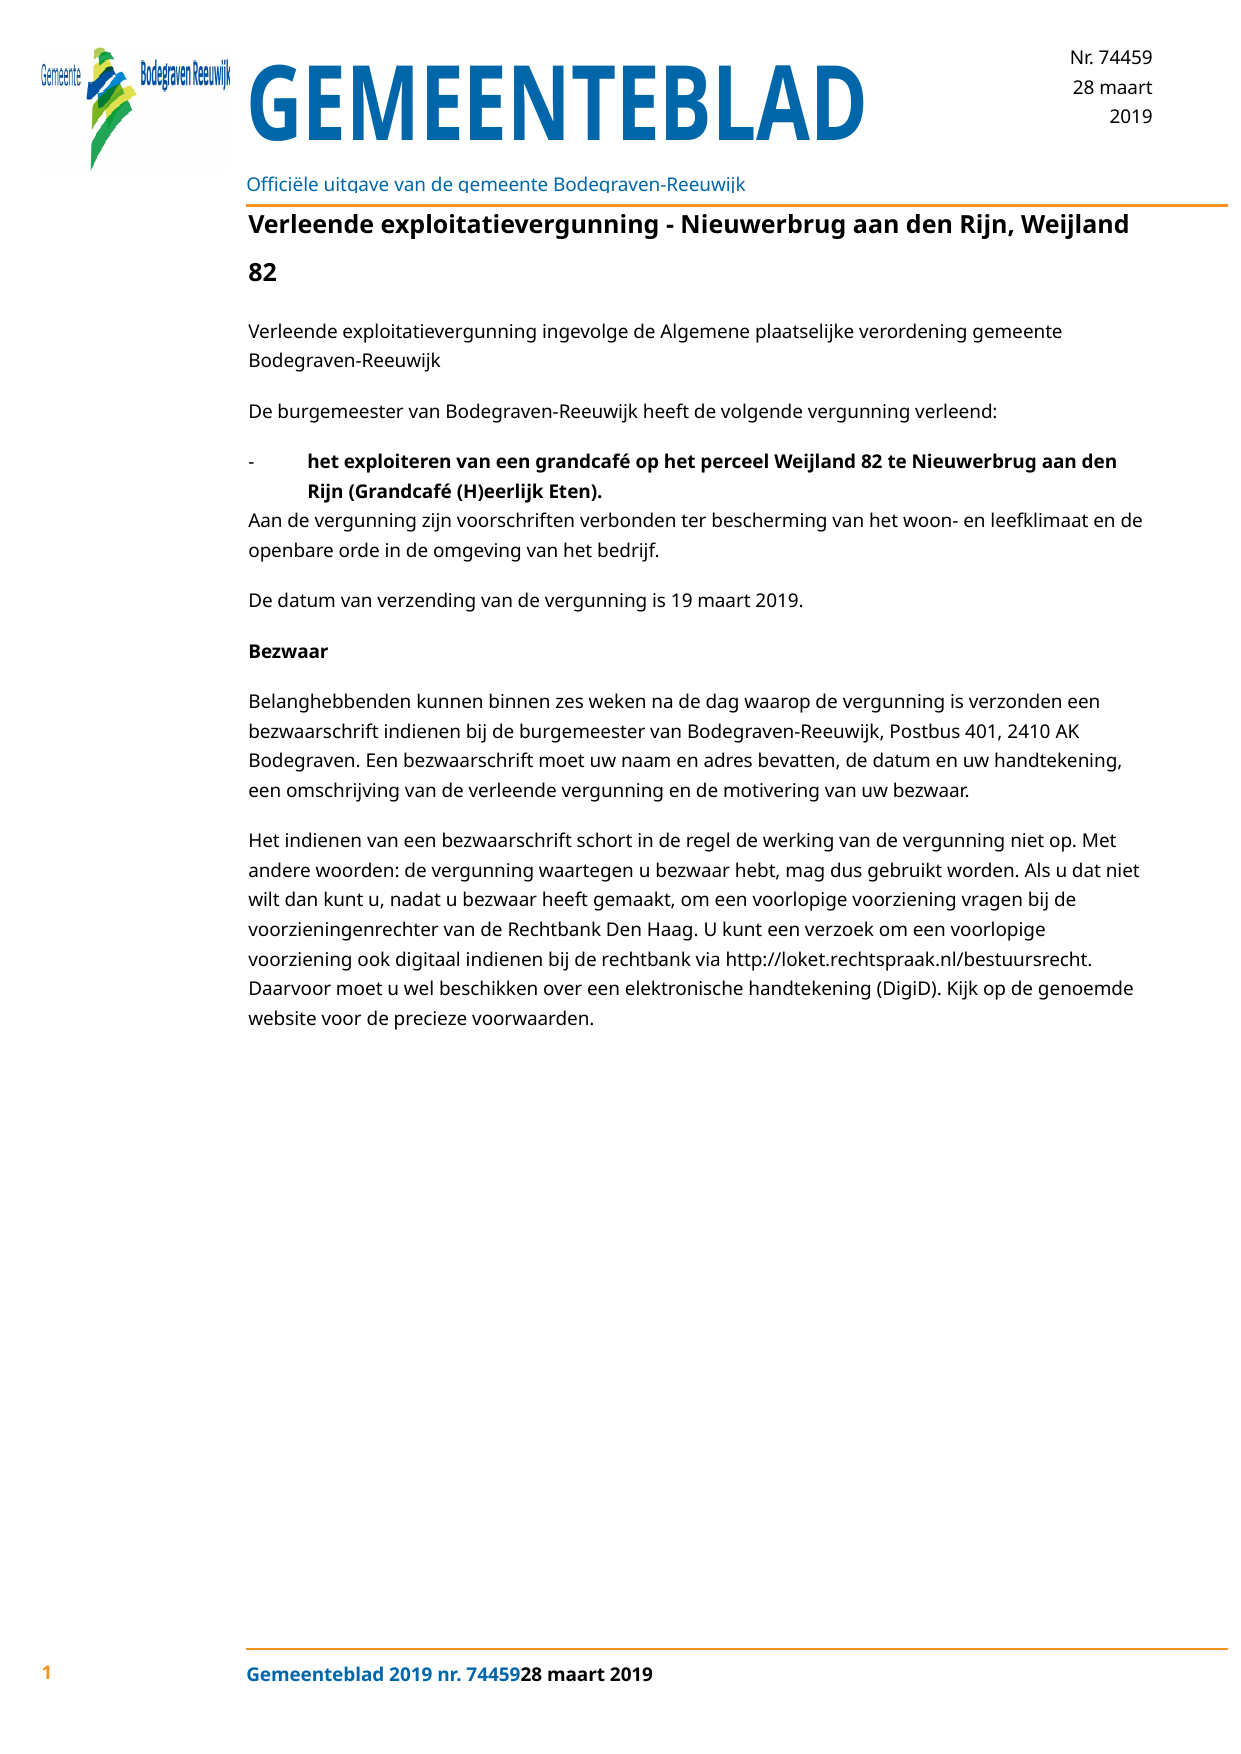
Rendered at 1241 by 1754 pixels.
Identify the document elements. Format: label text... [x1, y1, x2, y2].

list het exploiteren van een grandcafé op het perceel Weijland 82 te Nieuwerbrug aan den Rijn (Grandcafé (H)eerlijk Eten). [248, 448, 1152, 504]
text Aan de vergunning zijn voorschriften verbonden ter bescherming van het woon- en leefklimaat en de openbare orde in de omgeving van het bedrijf. [248, 507, 1152, 563]
picture [41, 47, 231, 172]
text Bezwaar [248, 638, 1152, 664]
text De datum van verzending van de vergunning is 19 maart 2019. [248, 587, 1152, 613]
text Verleende exploitatievergunning ingevolge de Algemene plaatselijke verordening gemeente Bodegraven-Reeuwijk [248, 318, 1152, 373]
text Belanghebbenden kunnen binnen zes weken na de dag waarop de vergunning is verzonden een bezwaarschrift indienen bij de burgemeester van Bodegraven-Reeuwijk, Postbus 401, 2410 AK Bodegraven. Een bezwaarschrift moet uw naam en adres bevatten, de datum en uw handtekening, een omschrijving van de verleende vergunning en de motivering van uw bezwaar. [248, 688, 1152, 803]
text Verleende exploitatievergunning - Nieuwerbrug aan den Rijn, Weijland 82 [248, 207, 1152, 288]
text Het indienen van een bezwaarschrift schort in de regel de werking van de vergunning niet op. Met andere woorden: de vergunning waartegen u bezwaar hebt, mag dus gebruikt worden. Als u dat niet wilt dan kunt u, nadat u bezwaar heeft gemaakt, om een voorlopige voorziening vragen bij de voorzieningenrechter van de Rechtbank Den Haag. U kunt een verzoek om een voorlopige voorziening ook digitaal indienen bij de rechtbank via http://loket.rechtspraak.nl/bestuursrecht. Daarvoor moet u wel beschikken over een elektronische handtekening (DigiD). Kijk op de genoemde website voor de precieze voorwaarden. [248, 827, 1152, 1031]
text De burgemeester van Bodegraven-Reeuwijk heeft de volgende vergunning verleend: [248, 398, 1152, 424]
